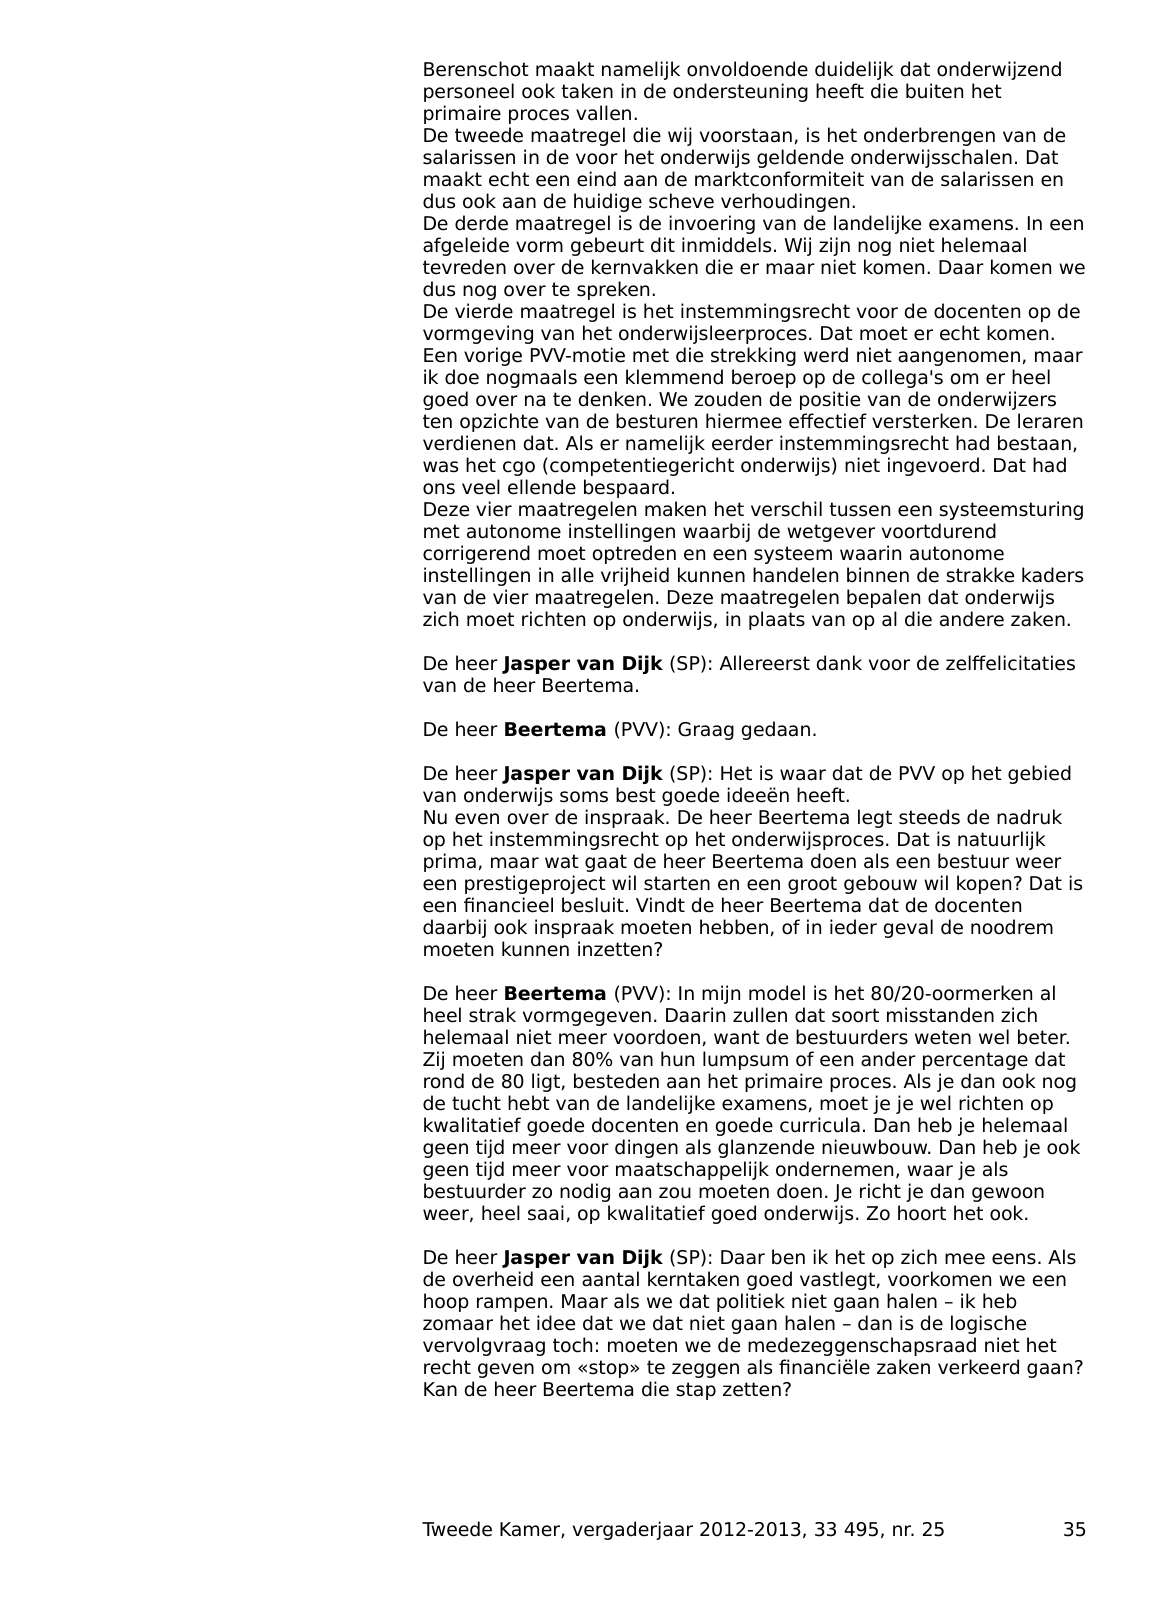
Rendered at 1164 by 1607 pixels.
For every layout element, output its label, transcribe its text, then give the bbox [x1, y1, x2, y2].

text Berenschot maakt namelijk onvoldoende duidelijk dat onderwijzend personeel ook taken in de ondersteuning heeft die buiten het primaire proces vallen. [422, 59, 1087, 125]
text De vierde maatregel is het instemmingsrecht voor de docenten op de vormgeving van het onderwijsleerproces. Dat moet er echt komen. Een vorige PVV-motie met die strekking werd niet aangenomen, maar ik doe nogmaals een klemmend beroep op de collega's om er heel goed over na te denken. We zouden de positie van de onderwijzers ten opzichte van de besturen hiermee effectief versterken. De leraren verdienen dat. Als er namelijk eerder instemmingsrecht had bestaan, was het cgo (competentiegericht onderwijs) niet ingevoerd. Dat had ons veel ellende bespaard. [422, 301, 1087, 499]
text De heer Beertema (PVV): In mijn model is het 80/20-oormerken al heel strak vormgegeven. Daarin zullen dat soort misstanden zich helemaal niet meer voordoen, want de bestuurders weten wel beter. Zij moeten dan 80% van hun lumpsum of een ander percentage dat rond de 80 ligt, besteden aan het primaire proces. Als je dan ook nog de tucht hebt van de landelijke examens, moet je je wel richten op kwalitatief goede docenten en goede curricula. Dan heb je helemaal geen tijd meer voor dingen als glanzende nieuwbouw. Dan heb je ook geen tijd meer voor maatschappelijk ondernemen, waar je als bestuurder zo nodig aan zou moeten doen. Je richt je dan gewoon weer, heel saai, op kwalitatief goed onderwijs. Zo hoort het ook. [422, 983, 1087, 1225]
text Nu even over de inspraak. De heer Beertema legt steeds de nadruk op het instemmingsrecht op het onderwijsproces. Dat is natuurlijk prima, maar wat gaat de heer Beertema doen als een bestuur weer een prestigeproject wil starten en een groot gebouw wil kopen? Dat is een financieel besluit. Vindt de heer Beertema dat de docenten daarbij ook inspraak moeten hebben, of in ieder geval de noodrem moeten kunnen inzetten? [422, 807, 1087, 961]
text Deze vier maatregelen maken het verschil tussen een systeemsturing met autonome instellingen waarbij de wetgever voortdurend corrigerend moet optreden en een systeem waarin autonome instellingen in alle vrijheid kunnen handelen binnen de strakke kaders van de vier maatregelen. Deze maatregelen bepalen dat onderwijs zich moet richten op onderwijs, in plaats van op al die andere zaken. [422, 499, 1087, 631]
text De heer Beertema (PVV): Graag gedaan. [422, 719, 1087, 741]
text De heer Jasper van Dijk (SP): Daar ben ik het op zich mee eens. Als de overheid een aantal kerntaken goed vastlegt, voorkomen we een hoop rampen. Maar als we dat politiek niet gaan halen – ik heb zomaar het idee dat we dat niet gaan halen – dan is de logische vervolgvraag toch: moeten we de medezeggenschapsraad niet het recht geven om «stop» te zeggen als financiële zaken verkeerd gaan? Kan de heer Beertema die stap zetten? [422, 1247, 1087, 1401]
text De derde maatregel is de invoering van de landelijke examens. In een afgeleide vorm gebeurt dit inmiddels. Wij zijn nog niet helemaal tevreden over de kernvakken die er maar niet komen. Daar komen we dus nog over te spreken. [422, 213, 1087, 301]
text De tweede maatregel die wij voorstaan, is het onderbrengen van de salarissen in de voor het onderwijs geldende onderwijsschalen. Dat maakt echt een eind aan de marktconformiteit van de salarissen en dus ook aan de huidige scheve verhoudingen. [422, 125, 1087, 213]
text De heer Jasper van Dijk (SP): Het is waar dat de PVV op het gebied van onderwijs soms best goede ideeën heeft. [422, 763, 1087, 807]
text De heer Jasper van Dijk (SP): Allereerst dank voor de zelffelicitaties van de heer Beertema. [422, 653, 1087, 697]
